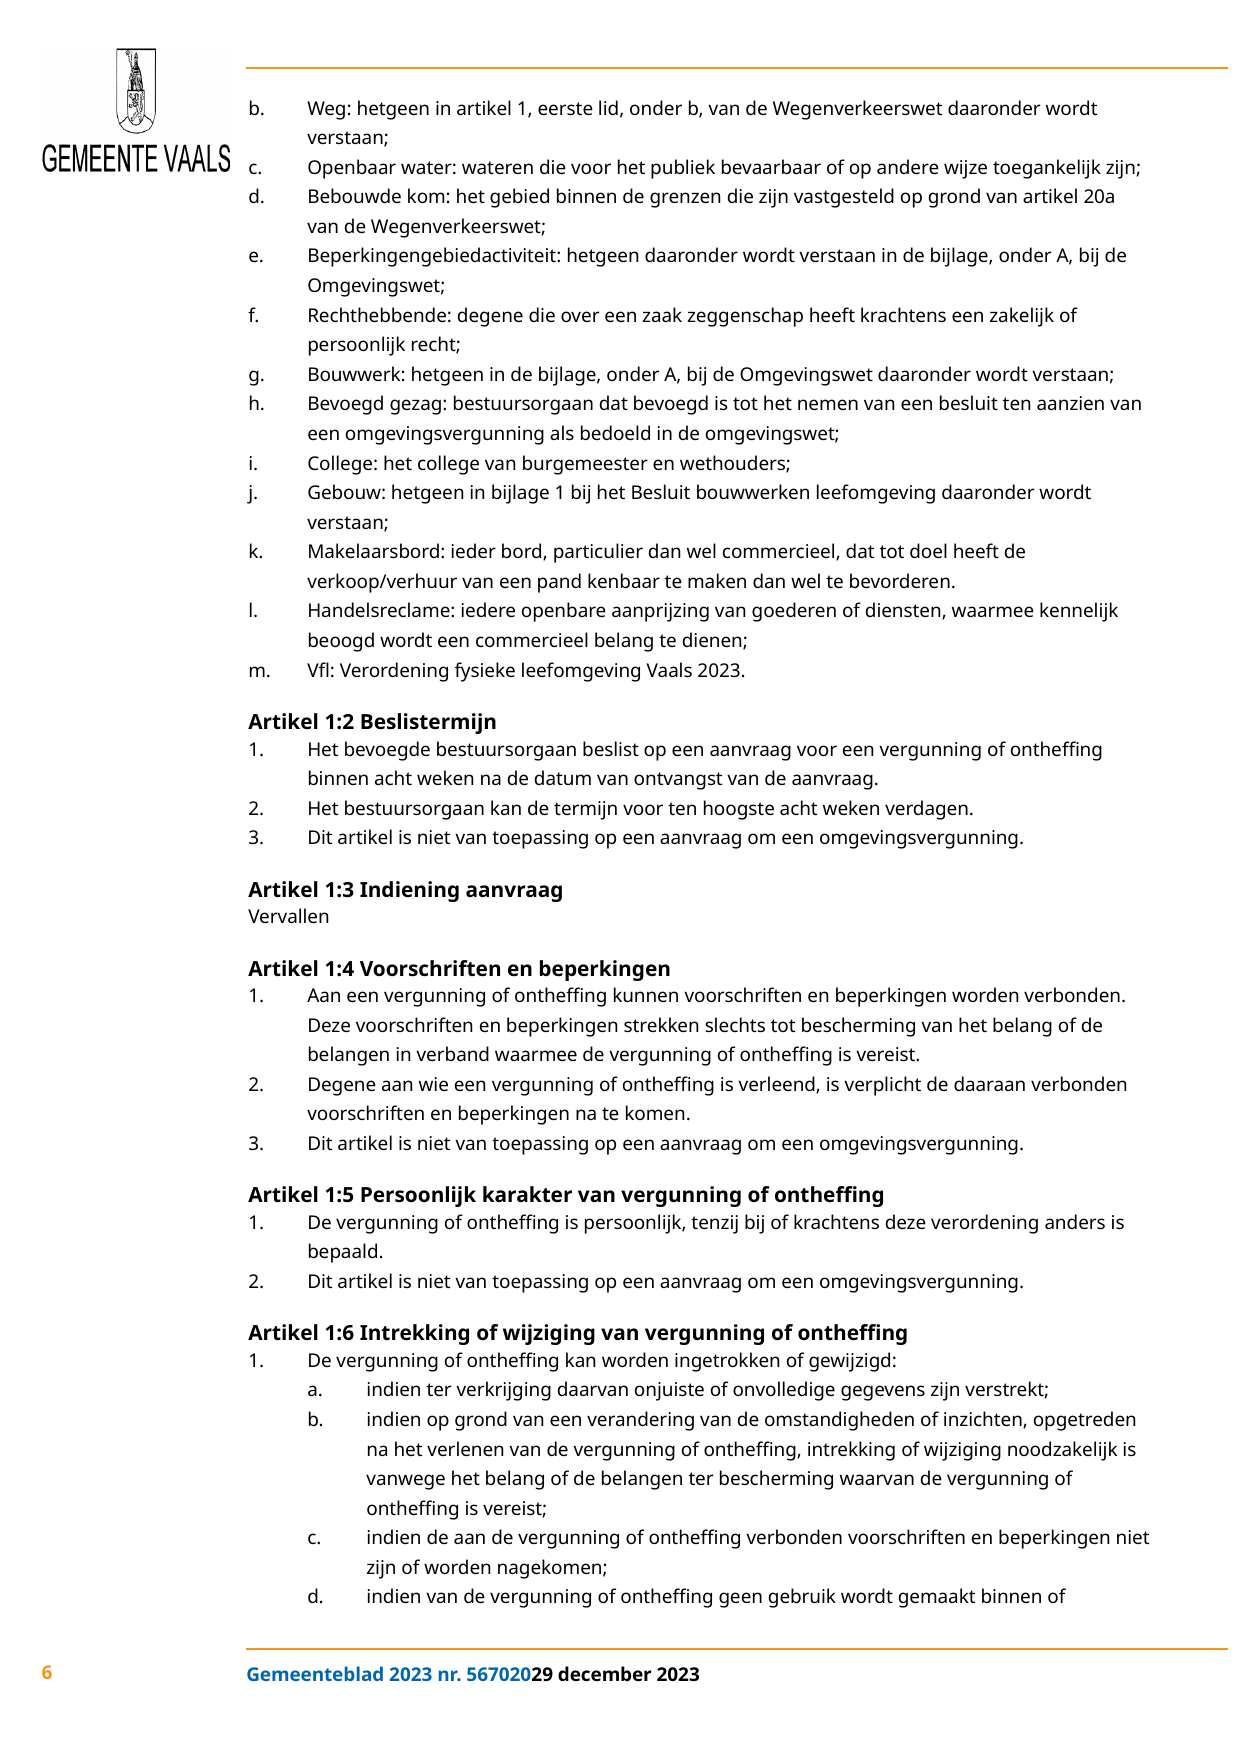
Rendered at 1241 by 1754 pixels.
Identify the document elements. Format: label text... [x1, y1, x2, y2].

list Openbaar water: wateren die voor het publiek bevaarbaar of op andere wijze toegankelijk zijn; [248, 154, 1152, 180]
text Artikel 1:5 Persoonlijk karakter van vergunning of ontheffing [248, 1181, 1152, 1209]
list Het bevoegde bestuursorgaan beslist op een aanvraag voor een vergunning of ontheffing binnen acht weken na de datum van ontvangst van de aanvraag. [248, 736, 1152, 791]
list Beperkingengebiedactiviteit: hetgeen daaronder wordt verstaan in de bijlage, onder A, bij de Omgevingswet; [248, 243, 1152, 298]
list Bouwwerk: hetgeen in de bijlage, onder A, bij de Omgevingswet daaronder wordt verstaan; [248, 361, 1152, 387]
text Artikel 1:2 Beslistermijn [248, 707, 1152, 736]
list indien de aan de vergunning of ontheffing verbonden voorschriften en beperkingen niet zijn of worden nagekomen; [307, 1524, 1152, 1580]
list Makelaarsbord: ieder bord, particulier dan wel commercieel, dat tot doel heeft de verkoop/verhuur van een pand kenbaar te maken dan wel te bevorderen. [248, 538, 1152, 594]
list Aan een vergunning of ontheffing kunnen voorschriften en beperkingen worden verbonden. Deze voorschriften en beperkingen strekken slechts tot bescherming van het belang of de belangen in verband waarmee de vergunning of ontheffing is vereist. [248, 982, 1152, 1067]
list indien van de vergunning of ontheffing geen gebruik wordt gemaakt binnen of [307, 1584, 1152, 1609]
list Gebouw: hetgeen in bijlage 1 bij het Besluit bouwwerken leefomgeving daaronder wordt verstaan; [248, 479, 1152, 535]
text Artikel 1:3 Indiening aanvraag [248, 875, 1152, 903]
list Bebouwde kom: het gebied binnen de grenzen die zijn vastgesteld op grond van artikel 20a van de Wegenverkeerswet; [248, 183, 1152, 239]
list indien op grond van een verandering van de omstandigheden of inzichten, opgetreden na het verlenen van de vergunning of ontheffing, intrekking of wijziging noodzakelijk is vanwege het belang of de belangen ter bescherming waarvan de vergunning of ontheffing is vereist; [307, 1406, 1152, 1521]
list Dit artikel is niet van toepassing op een aanvraag om een omgevingsvergunning. [248, 1130, 1152, 1156]
text Vervallen [248, 903, 1152, 929]
text Artikel 1:4 Voorschriften en beperkingen [248, 954, 1152, 982]
list College: het college van burgemeester en wethouders; [248, 450, 1152, 476]
list Het bestuursorgaan kan de termijn voor ten hoogste acht weken verdagen. [248, 795, 1152, 821]
list De vergunning of ontheffing is persoonlijk, tenzij bij of krachtens deze verordening anders is bepaald. [248, 1209, 1152, 1264]
list Dit artikel is niet van toepassing op een aanvraag om een omgevingsvergunning. [248, 824, 1152, 850]
list Bevoegd gezag: bestuursorgaan dat bevoegd is tot het nemen van een besluit ten aanzien van een omgevingsvergunning als bedoeld in de omgevingswet; [248, 391, 1152, 446]
list Degene aan wie een vergunning of ontheffing is verleend, is verplicht de daaraan verbonden voorschriften en beperkingen na te komen. [248, 1071, 1152, 1126]
text Artikel 1:6 Intrekking of wijziging van vergunning of ontheffing [248, 1318, 1152, 1347]
picture [41, 47, 231, 172]
list Vfl: Verordening fysieke leefomgeving Vaals 2023. [248, 657, 1152, 683]
list Handelsreclame: iedere openbare aanprijzing van goederen of diensten, waarmee kennelijk beoogd wordt een commercieel belang te dienen; [248, 598, 1152, 653]
list Weg: hetgeen in artikel 1, eerste lid, onder b, van de Wegenverkeerswet daaronder wordt verstaan; [248, 95, 1152, 150]
list Dit artikel is niet van toepassing op een aanvraag om een omgevingsvergunning. [248, 1268, 1152, 1294]
list indien ter verkrijging daarvan onjuiste of onvolledige gegevens zijn verstrekt; [307, 1377, 1152, 1402]
list De vergunning of ontheffing kan worden ingetrokken of gewijzigd: [248, 1347, 1152, 1373]
list Rechthebbende: degene die over een zaak zeggenschap heeft krachtens een zakelijk of persoonlijk recht; [248, 302, 1152, 357]
